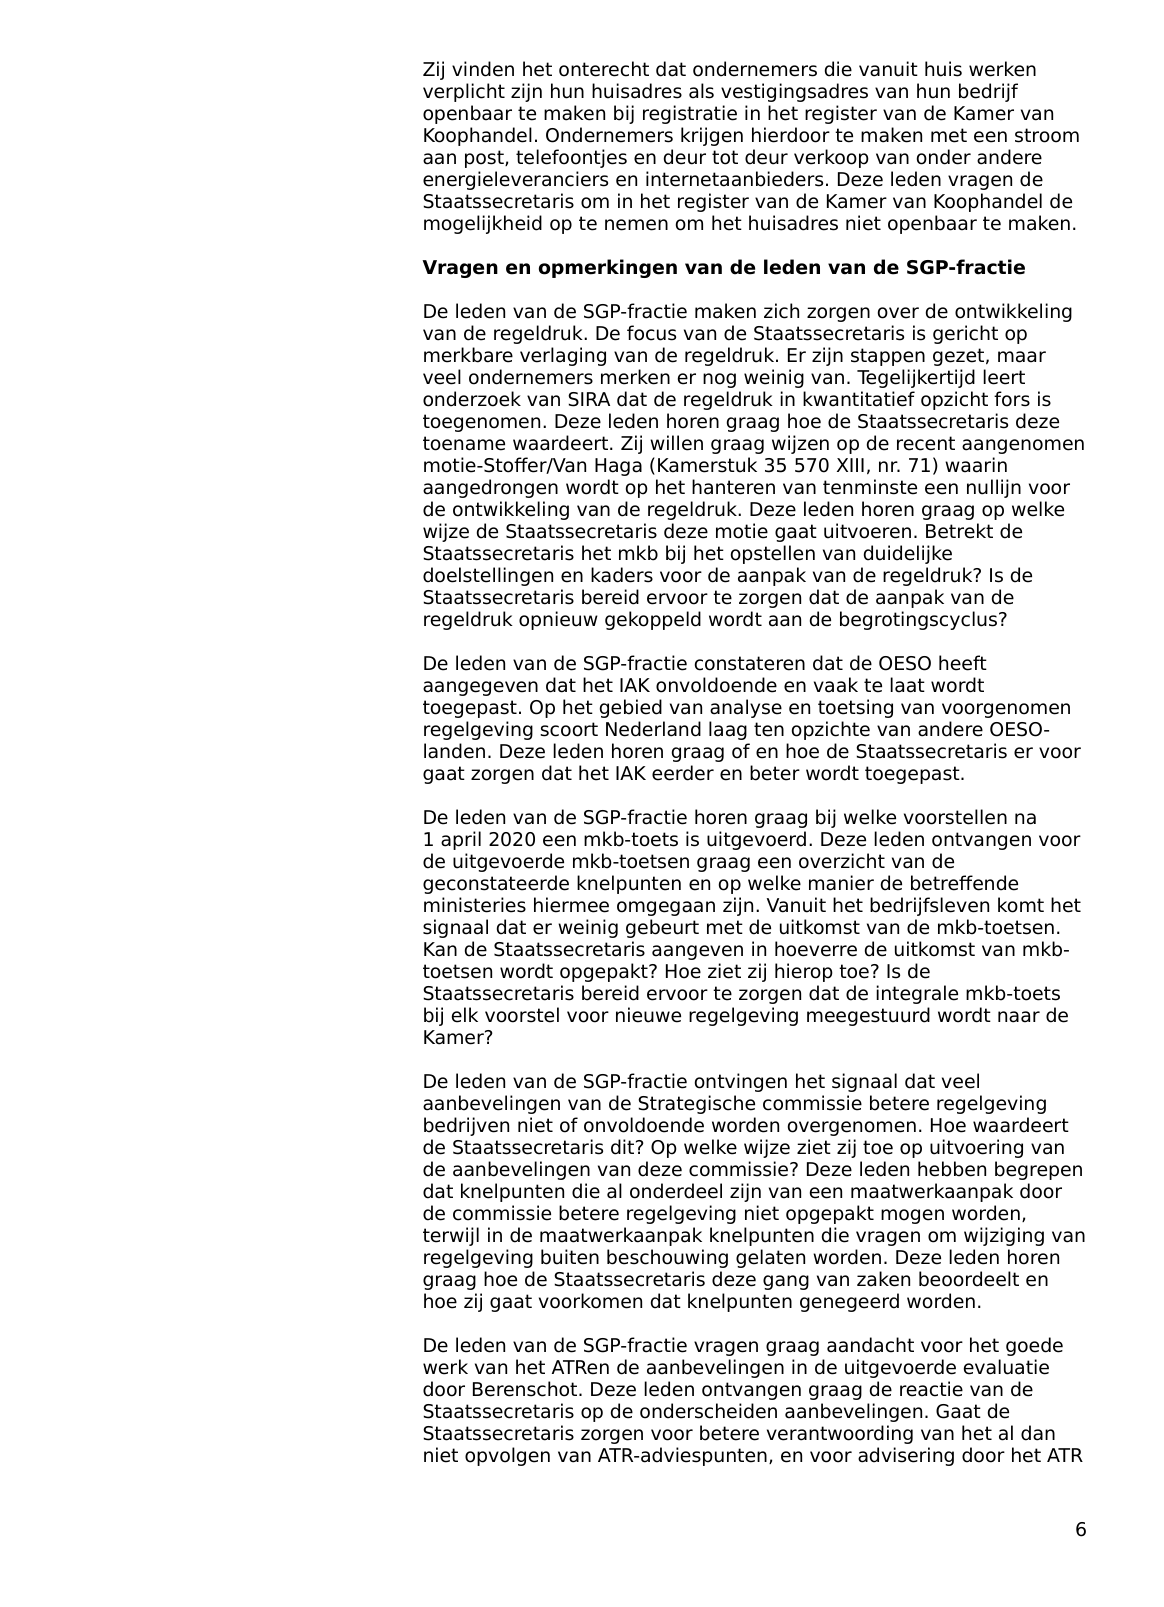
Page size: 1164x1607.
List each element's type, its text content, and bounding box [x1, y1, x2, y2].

subtitle Vragen en opmerkingen van de leden van de SGP-fractie [422, 257, 1087, 279]
text De leden van de SGP-fractie constateren dat de OESO heeft aangegeven dat het IAK onvoldoende en vaak te laat wordt toegepast. Op het gebied van analyse en toetsing van voorgenomen regelgeving scoort Nederland laag ten opzichte van andere OESO-landen. Deze leden horen graag of en hoe de Staatssecretaris er voor gaat zorgen dat het IAK eerder en beter wordt toegepast. [422, 653, 1087, 785]
text De leden van de SGP-fractie ontvingen het signaal dat veel aanbevelingen van de Strategische commissie betere regelgeving bedrijven niet of onvoldoende worden overgenomen. Hoe waardeert de Staatssecretaris dit? Op welke wijze ziet zij toe op uitvoering van de aanbevelingen van deze commissie? Deze leden hebben begrepen dat knelpunten die al onderdeel zijn van een maatwerkaanpak door de commissie betere regelgeving niet opgepakt mogen worden, terwijl in de maatwerkaanpak knelpunten die vragen om wijziging van regelgeving buiten beschouwing gelaten worden. Deze leden horen graag hoe de Staatssecretaris deze gang van zaken beoordeelt en hoe zij gaat voorkomen dat knelpunten genegeerd worden. [422, 1071, 1087, 1313]
text De leden van de SGP-fractie vragen graag aandacht voor het goede werk van het ATRen de aanbevelingen in de uitgevoerde evaluatie door Berenschot. Deze leden ontvangen graag de reactie van de Staatssecretaris op de onderscheiden aanbevelingen. Gaat de Staatssecretaris zorgen voor betere verantwoording van het al dan niet opvolgen van ATR-adviespunten, en voor advisering door het ATR [422, 1335, 1087, 1467]
text De leden van de SGP-fractie maken zich zorgen over de ontwikkeling van de regeldruk. De focus van de Staatssecretaris is gericht op merkbare verlaging van de regeldruk. Er zijn stappen gezet, maar veel ondernemers merken er nog weinig van. Tegelijkertijd leert onderzoek van SIRA dat de regeldruk in kwantitatief opzicht fors is toegenomen. Deze leden horen graag hoe de Staatssecretaris deze toename waardeert. Zij willen graag wijzen op de recent aangenomen motie-Stoffer/Van Haga (Kamerstuk 35 570 XIII, nr. 71) waarin aangedrongen wordt op het hanteren van tenminste een nullijn voor de ontwikkeling van de regeldruk. Deze leden horen graag op welke wijze de Staatssecretaris deze motie gaat uitvoeren. Betrekt de Staatssecretaris het mkb bij het opstellen van duidelijke doelstellingen en kaders voor de aanpak van de regeldruk? Is de Staatssecretaris bereid ervoor te zorgen dat de aanpak van de regeldruk opnieuw gekoppeld wordt aan de begrotingscyclus? [422, 301, 1087, 631]
text De leden van de SGP-fractie horen graag bij welke voorstellen na 1 april 2020 een mkb-toets is uitgevoerd. Deze leden ontvangen voor de uitgevoerde mkb-toetsen graag een overzicht van de geconstateerde knelpunten en op welke manier de betreffende ministeries hiermee omgegaan zijn. Vanuit het bedrijfsleven komt het signaal dat er weinig gebeurt met de uitkomst van de mkb-toetsen. Kan de Staatssecretaris aangeven in hoeverre de uitkomst van mkb-toetsen wordt opgepakt? Hoe ziet zij hierop toe? Is de Staatssecretaris bereid ervoor te zorgen dat de integrale mkb-toets bij elk voorstel voor nieuwe regelgeving meegestuurd wordt naar de Kamer? [422, 807, 1087, 1049]
text Zij vinden het onterecht dat ondernemers die vanuit huis werken verplicht zijn hun huisadres als vestigingsadres van hun bedrijf openbaar te maken bij registratie in het register van de Kamer van Koophandel. Ondernemers krijgen hierdoor te maken met een stroom aan post, telefoontjes en deur tot deur verkoop van onder andere energieleveranciers en internetaanbieders. Deze leden vragen de Staatssecretaris om in het register van de Kamer van Koophandel de mogelijkheid op te nemen om het huisadres niet openbaar te maken. [422, 59, 1087, 235]
